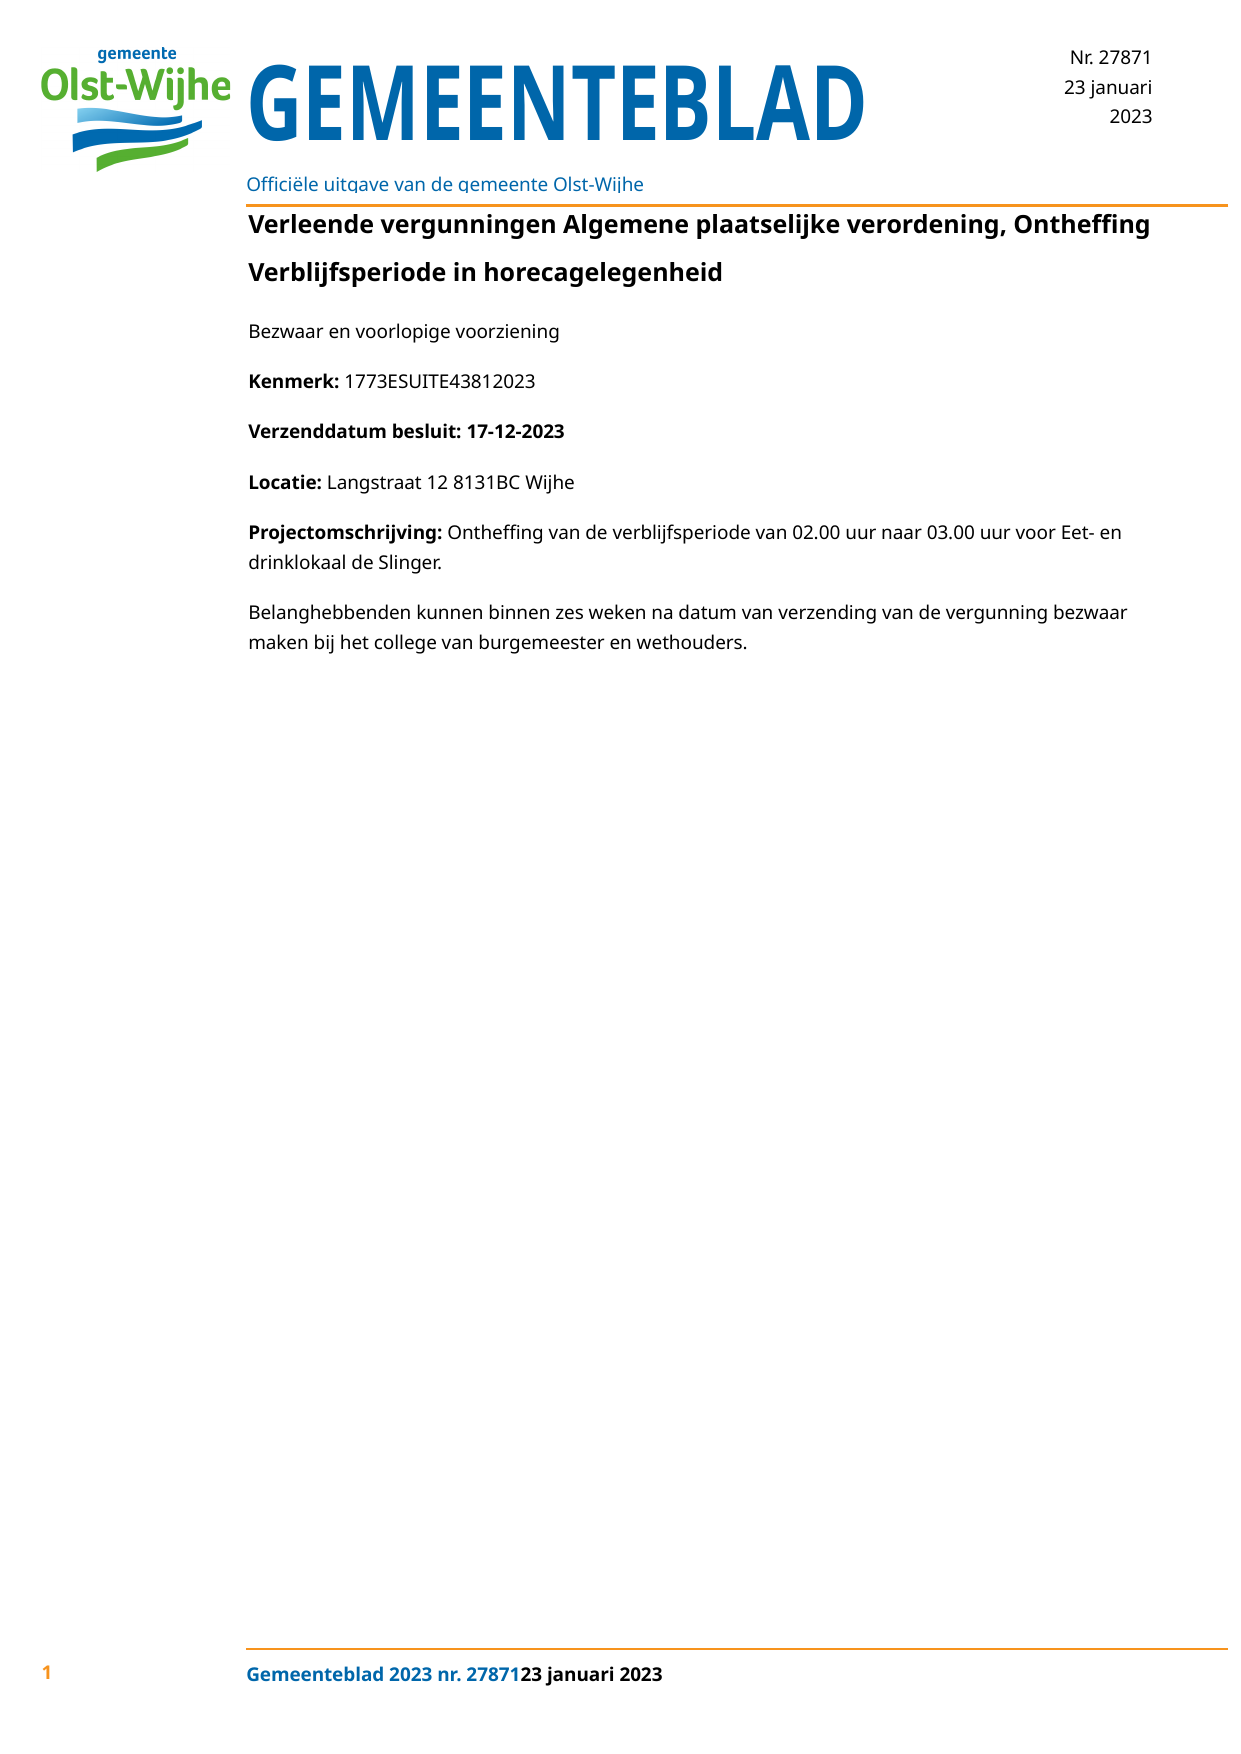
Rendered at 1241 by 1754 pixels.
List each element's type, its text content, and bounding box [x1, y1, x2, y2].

text Verzenddatum besluit: 17-12-2023 [248, 419, 1152, 444]
text Belanghebbenden kunnen binnen zes weken na datum van verzending van de vergunning bezwaar maken bij het college van burgemeester en wethouders. [248, 599, 1152, 655]
picture [41, 47, 231, 172]
text Projectomschrijving: Ontheffing van de verblijfsperiode van 02.00 uur naar 03.00 uur voor Eet- en drinklokaal de Slinger. [248, 519, 1152, 575]
text Bezwaar en voorlopige voorziening [248, 318, 1152, 344]
text Kenmerk: 1773ESUITE43812023 [248, 368, 1152, 394]
text Locatie: Langstraat 12 8131BC Wijhe [248, 469, 1152, 495]
text Verleende vergunningen Algemene plaatselijke verordening, Ontheffing Verblijfsperiode in horecagelegenheid [248, 207, 1152, 288]
